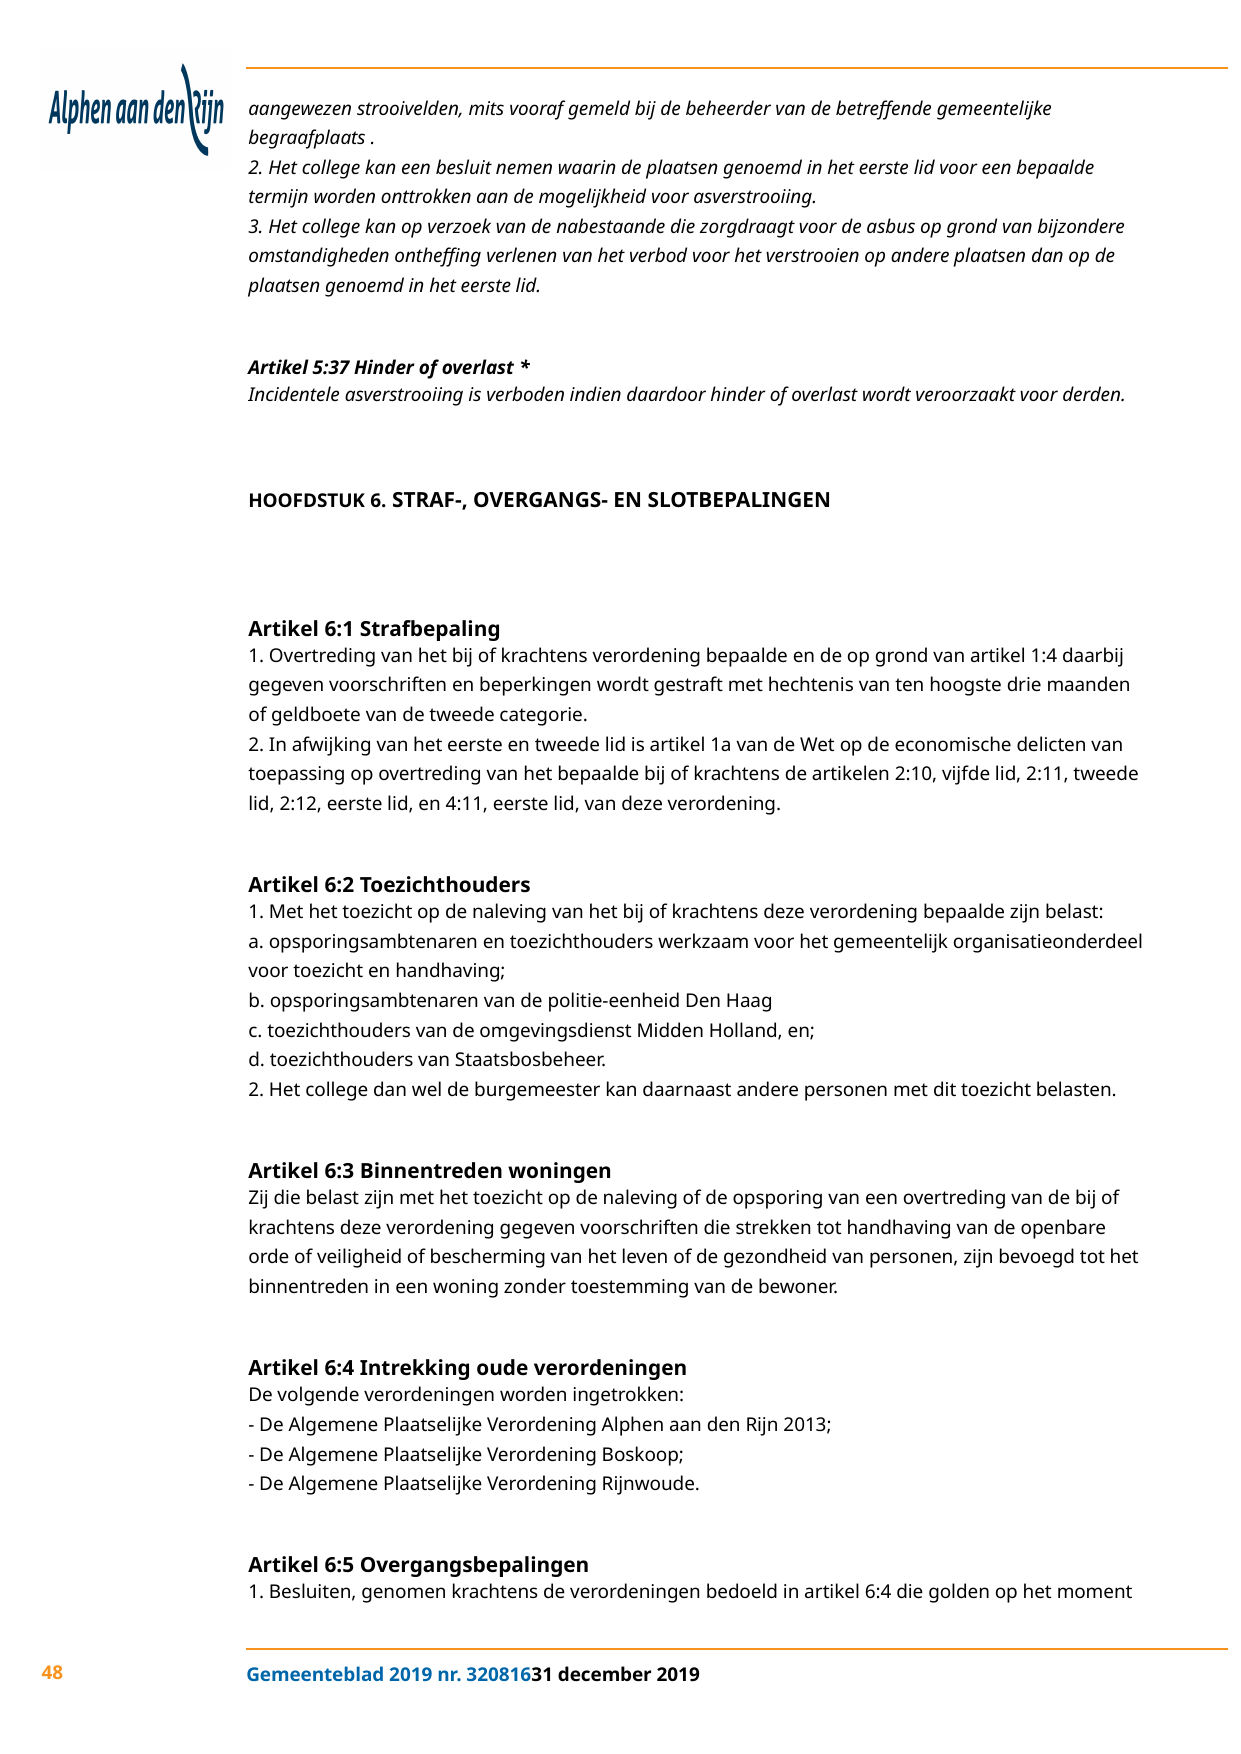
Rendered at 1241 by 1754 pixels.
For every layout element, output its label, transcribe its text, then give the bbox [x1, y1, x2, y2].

text 1. Besluiten, genomen krachtens de verordeningen bedoeld in artikel 6:4 die golden op het moment [248, 1579, 1152, 1604]
text Artikel 6:2 Toezichthouders [248, 870, 1152, 898]
text 2. Het college dan wel de burgemeester kan daarnaast andere personen met dit toezicht belasten. [248, 1076, 1152, 1102]
text 1. Overtreding van het bij of krachtens verordening bepaalde en de op grond van artikel 1:4 daarbij gegeven voorschriften en beperkingen wordt gestraft met hechtenis van ten hoogste drie maanden of geldboete van de tweede categorie. [248, 642, 1152, 727]
text Artikel 6:1 Strafbepaling [248, 614, 1152, 642]
text Artikel 6:5 Overgangsbepalingen [248, 1550, 1152, 1579]
text Artikel 6:3 Binnentreden woningen [248, 1156, 1152, 1184]
picture [41, 47, 231, 172]
text 1. Met het toezicht op de naleving van het bij of krachtens deze verordening bepaalde zijn belast: [248, 898, 1152, 924]
text Artikel 5:37 Hinder of overlast * [248, 352, 1152, 381]
text 2. In afwijking van het eerste en tweede lid is artikel 1a van de Wet op de economische delicten van toepassing op overtreding van het bepaalde bij of krachtens de artikelen 2:10, vijfde lid, 2:11, tweede lid, 2:12, eerste lid, en 4:11, eerste lid, van deze verordening. [248, 731, 1152, 816]
text Zij die belast zijn met het toezicht op de naleving of de opsporing van een overtreding van de bij of krachtens deze verordening gegeven voorschriften die strekken tot handhaving van de openbare orde of veiligheid of bescherming van het leven of de gezondheid van personen, zijn bevoegd tot het binnentreden in een woning zonder toestemming van de bewoner. [248, 1184, 1152, 1299]
text Incidentele asverstrooiing is verboden indien daardoor hinder of overlast wordt veroorzaakt voor derden. [248, 381, 1152, 406]
text aangewezen strooivelden, mits vooraf gemeld bij de beheerder van de betreffende gemeentelijke begraafplaats . [248, 95, 1152, 150]
text De volgende verordeningen worden ingetrokken: [248, 1382, 1152, 1407]
text HOOFDSTUK 6. STRAF-, OVERGANGS- EN SLOTBEPALINGEN [248, 486, 1152, 514]
text - De Algemene Plaatselijke Verordening Alphen aan den Rijn 2013; [248, 1411, 1152, 1437]
text 2. Het college kan een besluit nemen waarin de plaatsen genoemd in het eerste lid voor een bepaalde termijn worden onttrokken aan de mogelijkheid voor asverstrooiing. [248, 154, 1152, 209]
text 3. Het college kan op verzoek van de nabestaande die zorgdraagt voor de asbus op grond van bijzondere omstandigheden ontheffing verlenen van het verbod voor het verstrooien op andere plaatsen dan op de plaatsen genoemd in het eerste lid. [248, 213, 1152, 298]
text d. toezichthouders van Staatsbosbeheer. [248, 1046, 1152, 1072]
text c. toezichthouders van de omgevingsdienst Midden Holland, en; [248, 1017, 1152, 1042]
text - De Algemene Plaatselijke Verordening Boskoop; [248, 1441, 1152, 1466]
text - De Algemene Plaatselijke Verordening Rijnwoude. [248, 1470, 1152, 1496]
text Artikel 6:4 Intrekking oude verordeningen [248, 1353, 1152, 1382]
text a. opsporingsambtenaren en toezichthouders werkzaam voor het gemeentelijk organisatieonderdeel voor toezicht en handhaving; [248, 928, 1152, 983]
text b. opsporingsambtenaren van de politie-eenheid Den Haag [248, 987, 1152, 1013]
